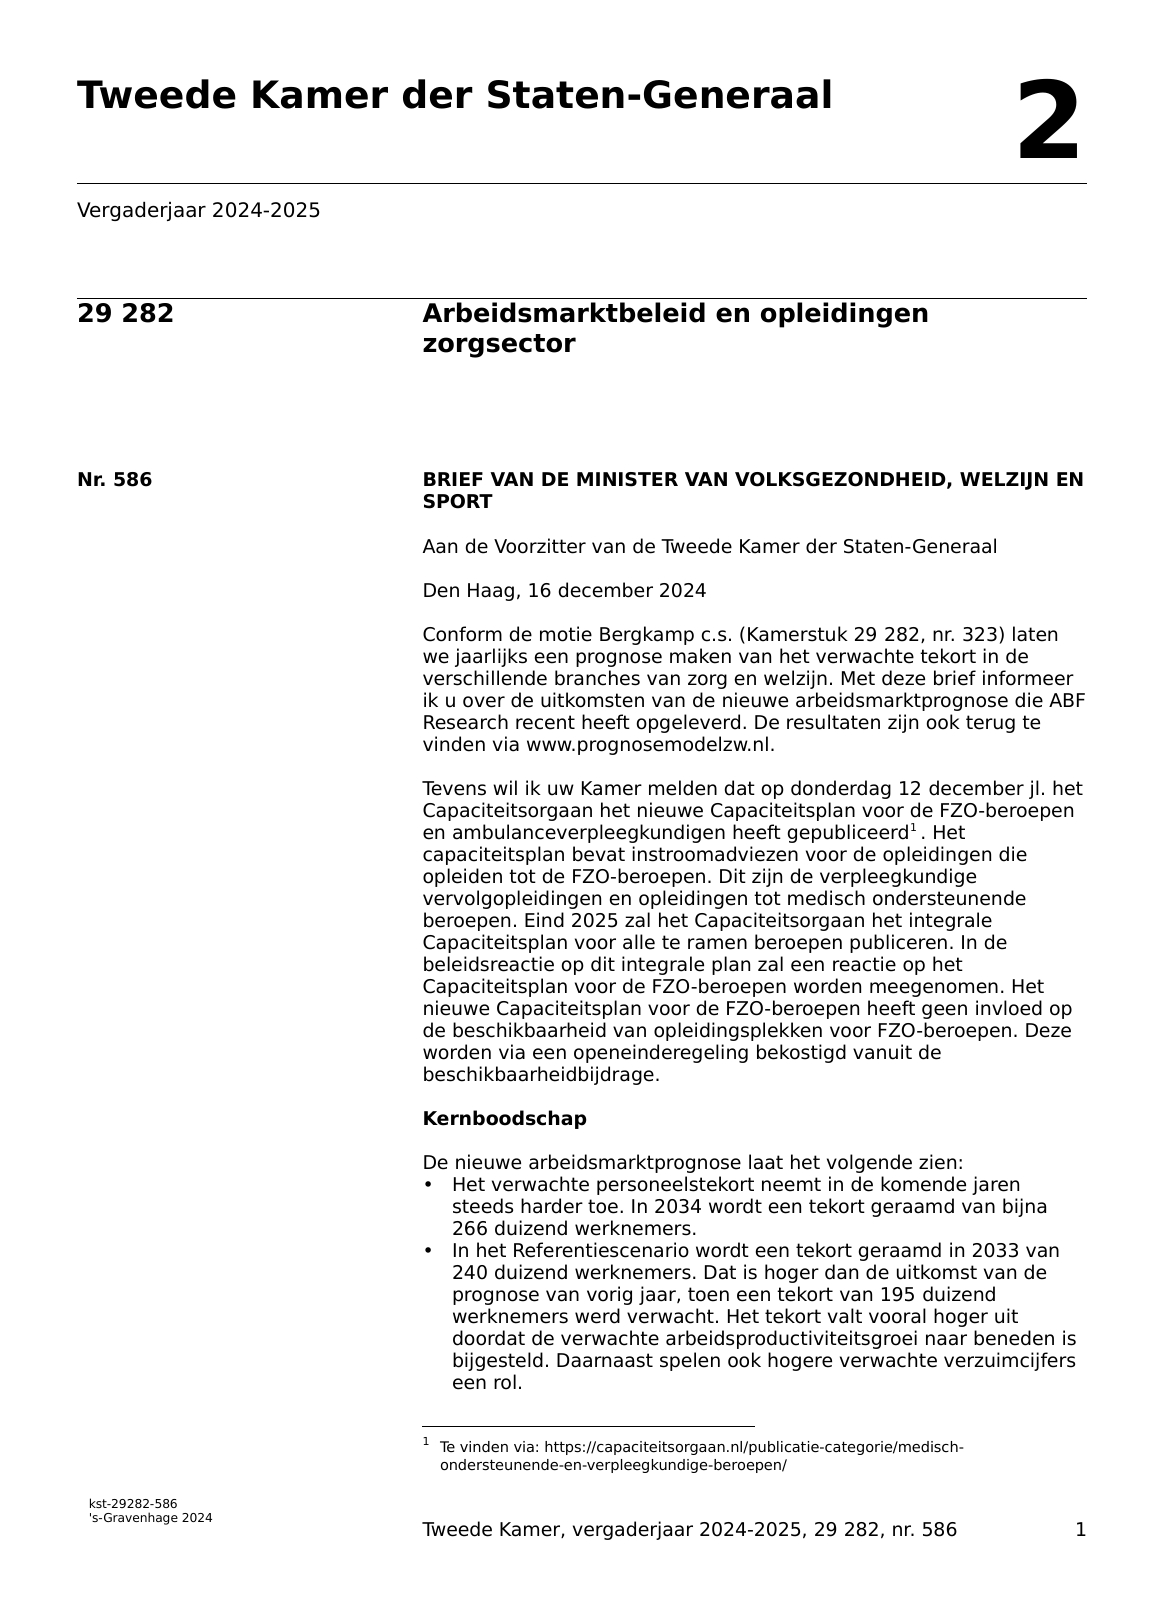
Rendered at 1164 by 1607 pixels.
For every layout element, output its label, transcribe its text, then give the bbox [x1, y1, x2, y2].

text De nieuwe arbeidsmarktprognose laat het volgende zien: [422, 1152, 1087, 1174]
subtitle 29 282 Arbeidsmarktbeleid en opleidingen zorgsector [77, 299, 1087, 358]
text Tevens wil ik uw Kamer melden dat op donderdag 12 december jl. het Capaciteitsorgaan het nieuwe Capaciteitsplan voor de FZO-beroepen en ambulanceverpleegkundigen heeft gepubliceerd. Het capaciteitsplan bevat instroomadviezen voor de opleidingen die opleiden tot de FZO-beroepen. Dit zijn de verpleegkundige vervolgopleidingen en opleidingen tot medisch ondersteunende beroepen. Eind 2025 zal het Capaciteitsorgaan het integrale Capaciteitsplan voor alle te ramen beroepen publiceren. In de beleidsreactie op dit integrale plan zal een reactie op het Capaciteitsplan voor de FZO-beroepen worden meegenomen. Het nieuwe Capaciteitsplan voor de FZO-beroepen heeft geen invloed op de beschikbaarheid van opleidingsplekken voor FZO-beroepen. Deze worden via een openeinderegeling bekostigd vanuit de beschikbaarheidbijdrage. [422, 778, 1087, 1086]
subtitle Kernboodschap [422, 1108, 1087, 1130]
table_cell Vergaderjaar 2024-2025 [77, 184, 1087, 298]
text kst-29282-586 [88, 1497, 323, 1511]
subtitle Nr. 586 BRIEF VAN DE MINISTER VAN VOLKSGEZONDHEID, WELZIJN EN SPORT [77, 469, 1087, 513]
text • In het Referentiescenario wordt een tekort geraamd in 2033 van 240 duizend werknemers. Dat is hoger dan de uitkomst van de prognose van vorig jaar, toen een tekort van 195 duizend werknemers werd verwacht. Het tekort valt vooral hoger uit doordat de verwachte arbeidsproductiviteitsgroei naar beneden is bijgesteld. Daarnaast spelen ook hogere verwachte verzuimcijfers een rol. [422, 1240, 1087, 1394]
table_header 2 [886, 59, 1087, 183]
text Aan de Voorzitter van de Tweede Kamer der Staten-Generaal [422, 536, 1087, 557]
text • Het verwachte personeelstekort neemt in de komende jaren steeds harder toe. In 2034 wordt een tekort geraamd van bijna 266 duizend werknemers. [422, 1174, 1087, 1240]
text Te vinden via: https://capaciteitsorgaan.nl/publicatie-categorie/medisch-ondersteunende-en-verpleegkundige-beroepen/ [422, 1435, 1087, 1474]
text Conform de motie Bergkamp c.s. (Kamerstuk 29 282, nr. 323) laten we jaarlijks een prognose maken van het verwachte tekort in de verschillende branches van zorg en welzijn. Met deze brief informeer ik u over de uitkomsten van de nieuwe arbeidsmarktprognose die ABF Research recent heeft opgeleverd. De resultaten zijn ook terug te vinden via www.prognosemodelzw.nl. [422, 624, 1087, 756]
text 's-Gravenhage 2024 [88, 1511, 323, 1525]
text Den Haag, 16 december 2024 [422, 580, 1087, 602]
table_header Tweede Kamer der Staten-Generaal [77, 59, 886, 183]
